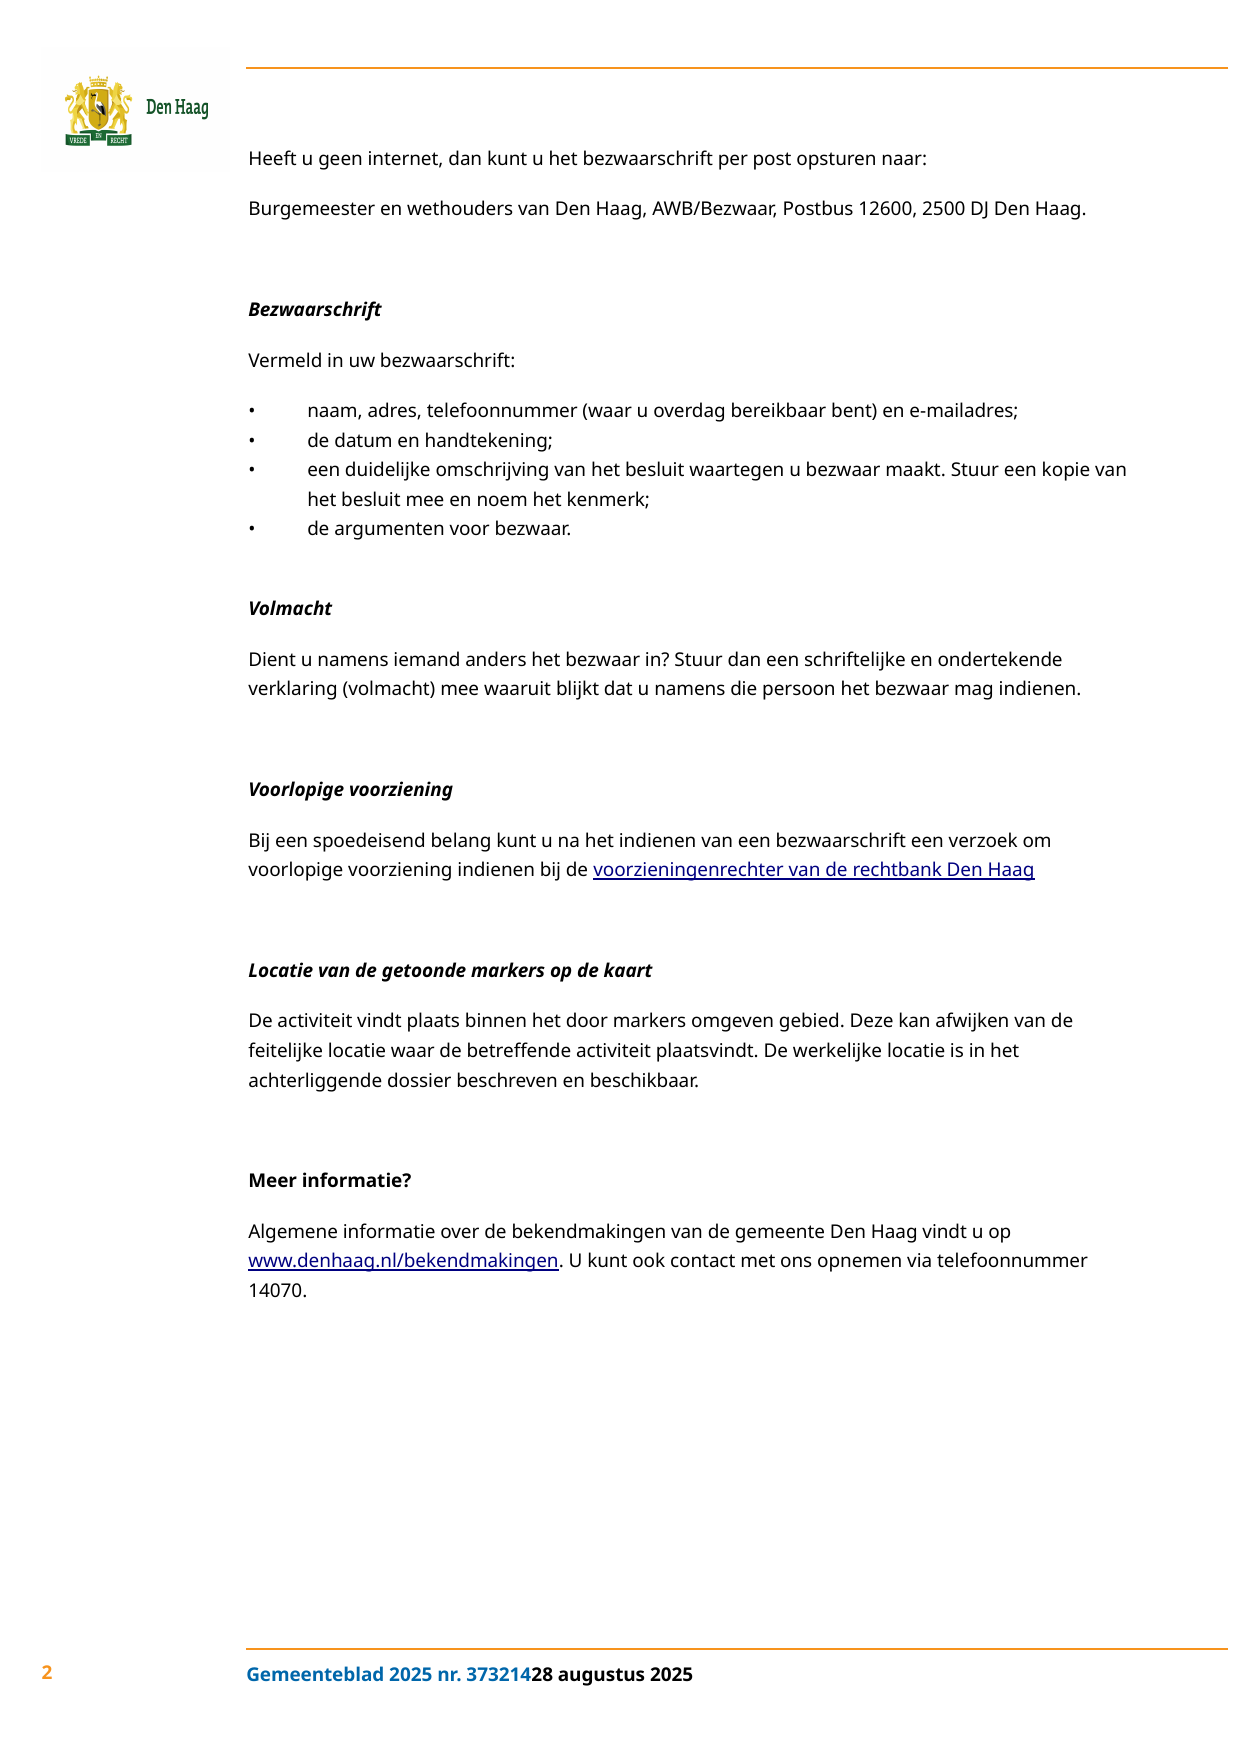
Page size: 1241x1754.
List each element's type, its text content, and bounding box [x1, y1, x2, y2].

text Meer informatie? [248, 1168, 1152, 1193]
list de datum en handtekening; [248, 427, 1152, 453]
text Voorlopige voorziening [248, 776, 1152, 802]
list naam, adres, telefoonnummer (waar u overdag bereikbaar bent) en e-mailadres; [248, 397, 1152, 423]
picture [41, 47, 231, 172]
text Vermeld in uw bezwaarschrift: [248, 347, 1152, 373]
text Burgemeester en wethouders van Den Haag, AWB/Bezwaar, Postbus 12600, 2500 DJ Den Haag. [248, 196, 1152, 221]
list de argumenten voor bezwaar. [248, 516, 1152, 541]
text Bij een spoedeisend belang kunt u na het indienen van een bezwaarschrift een verzoek om voorlopige voorziening indienen bij de voorzieningenrechter van de rechtbank Den Haag [248, 827, 1152, 882]
text Locatie van de getoonde markers op de kaart [248, 957, 1152, 983]
text Volmacht [248, 596, 1152, 621]
text Algemene informatie over de bekendmakingen van de gemeente Den Haag vindt u op www.denhaag.nl/bekendmakingen. U kunt ook contact met ons opnemen via telefoonnummer 14070. [248, 1218, 1152, 1303]
text De activiteit vindt plaats binnen het door markers omgeven gebied. Deze kan afwijken van de feitelijke locatie waar de betreffende activiteit plaatsvindt. De werkelijke locatie is in het achterliggende dossier beschreven en beschikbaar. [248, 1008, 1152, 1093]
text Dient u namens iemand anders het bezwaar in? Stuur dan een schriftelijke en ondertekende verklaring (volmacht) mee waaruit blijkt dat u namens die persoon het bezwaar mag indienen. [248, 646, 1152, 701]
list een duidelijke omschrijving van het besluit waartegen u bezwaar maakt. Stuur een kopie van het besluit mee en noem het kenmerk; [248, 456, 1152, 512]
text Bezwaarschrift [248, 296, 1152, 322]
text Heeft u geen internet, dan kunt u het bezwaarschrift per post opsturen naar: [248, 145, 1152, 171]
